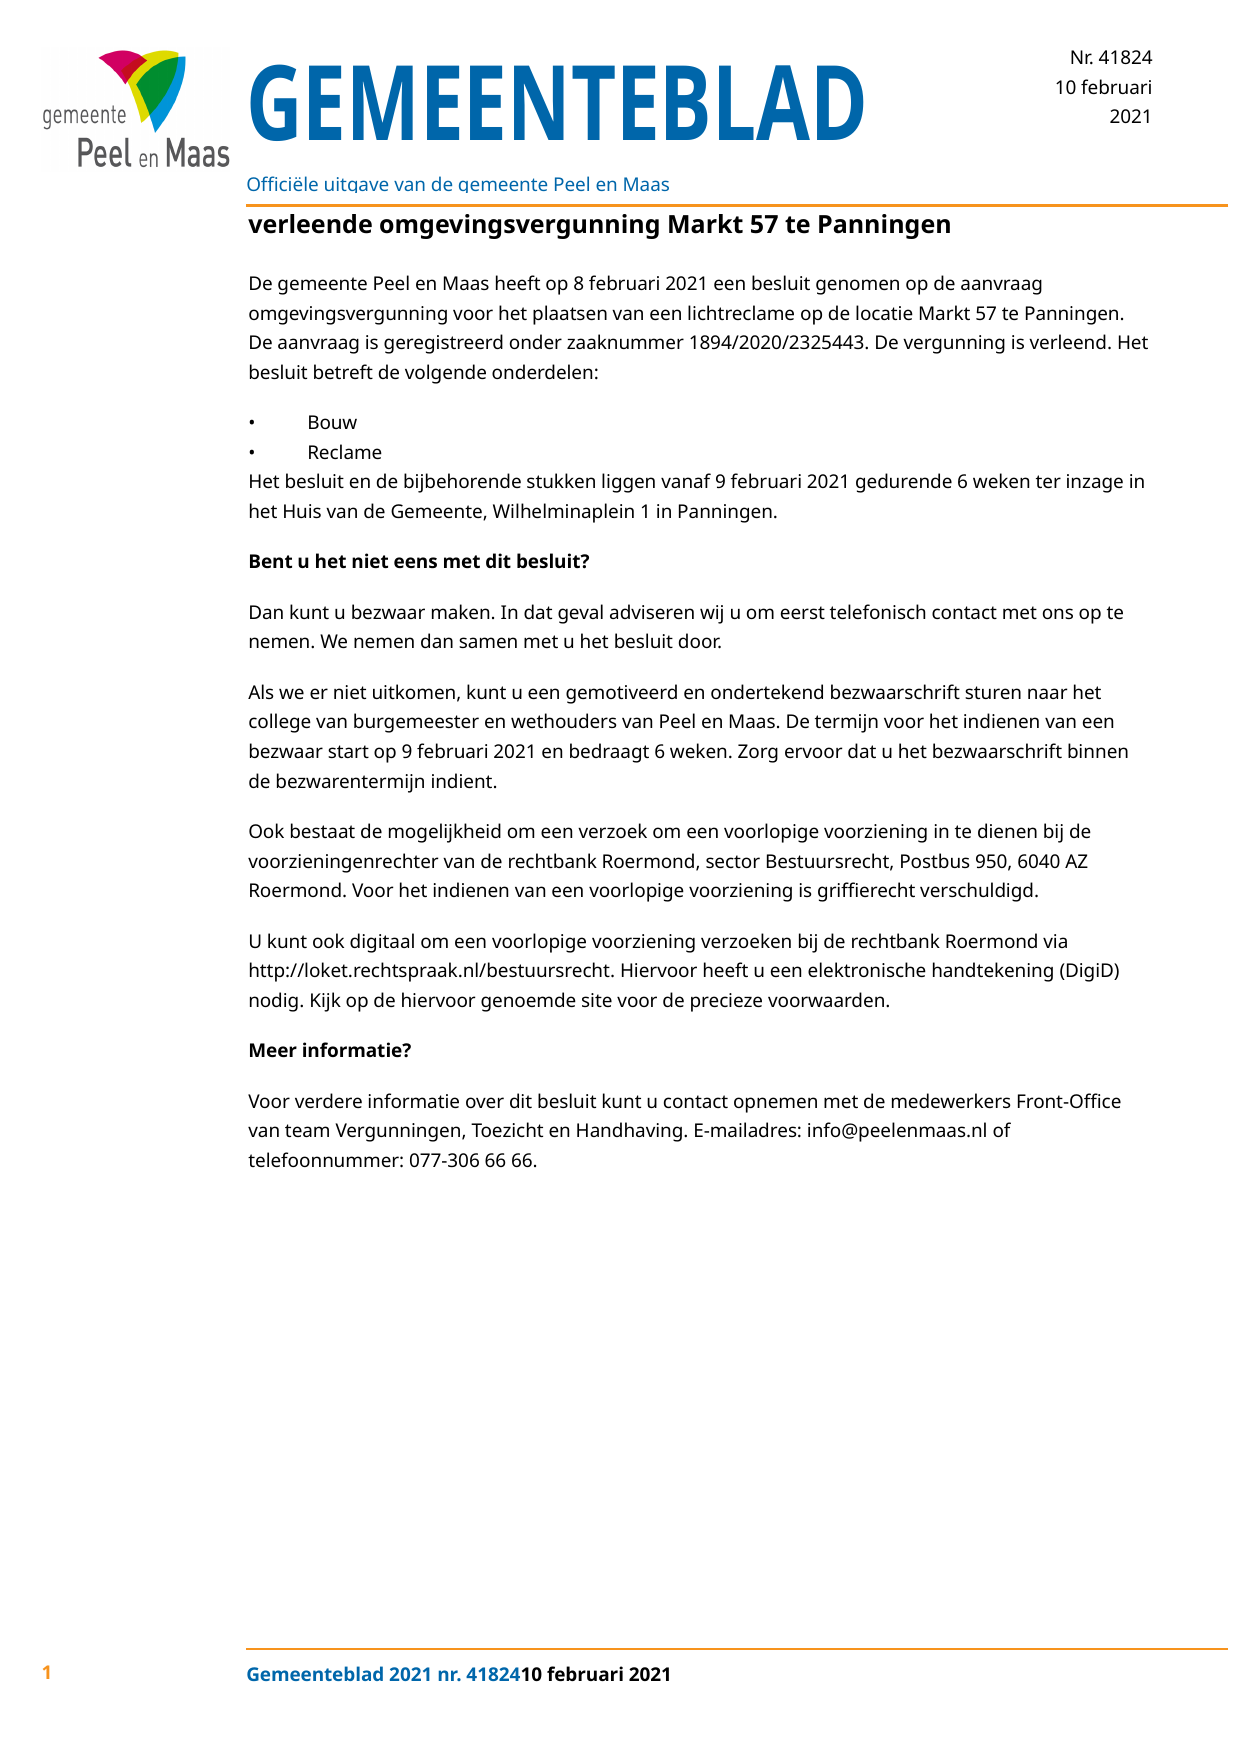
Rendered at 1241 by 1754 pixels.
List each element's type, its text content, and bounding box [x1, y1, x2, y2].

text Dan kunt u bezwaar maken. In dat geval adviseren wij u om eerst telefonisch contact met ons op te nemen. We nemen dan samen met u het besluit door. [248, 599, 1152, 654]
picture [41, 47, 231, 172]
list Reclame [248, 439, 1152, 465]
text Meer informatie? [248, 1037, 1152, 1063]
text Het besluit en de bijbehorende stukken liggen vanaf 9 februari 2021 gedurende 6 weken ter inzage in het Huis van de Gemeente, Wilhelminaplein 1 in Panningen. [248, 469, 1152, 524]
text De gemeente Peel en Maas heeft op 8 februari 2021 een besluit genomen op de aanvraag omgevingsvergunning voor het plaatsen van een lichtreclame op de locatie Markt 57 te Panningen. De aanvraag is geregistreerd onder zaaknummer 1894/2020/2325443. De vergunning is verleend. Het besluit betreft de volgende onderdelen: [248, 270, 1152, 385]
text Bent u het niet eens met dit besluit? [248, 549, 1152, 574]
text Ook bestaat de mogelijkheid om een verzoek om een voorlopige voorziening in te dienen bij de voorzieningenrechter van de rechtbank Roermond, sector Bestuursrecht, Postbus 950, 6040 AZ Roermond. Voor het indienen van een voorlopige voorziening is griffierecht verschuldigd. [248, 818, 1152, 903]
text verleende omgevingsvergunning Markt 57 te Panningen [248, 207, 1152, 241]
text Als we er niet uitkomen, kunt u een gemotiveerd en ondertekend bezwaarschrift sturen naar het college van burgemeester en wethouders van Peel en Maas. De termijn voor het indienen van een bezwaar start op 9 februari 2021 en bedraagt 6 weken. Zorg ervoor dat u het bezwaarschrift binnen de bezwarentermijn indient. [248, 679, 1152, 793]
text U kunt ook digitaal om een voorlopige voorziening verzoeken bij de rechtbank Roermond via http://loket.rechtspraak.nl/bestuursrecht. Hiervoor heeft u een elektronische handtekening (DigiD) nodig. Kijk op de hiervoor genoemde site voor de precieze voorwaarden. [248, 928, 1152, 1013]
list Bouw [248, 409, 1152, 435]
text Voor verdere informatie over dit besluit kunt u contact opnemen met de medewerkers Front-Office van team Vergunningen, Toezicht en Handhaving. E-mailadres: info@peelenmaas.nl of telefoonnummer: 077-306 66 66. [248, 1088, 1152, 1173]
